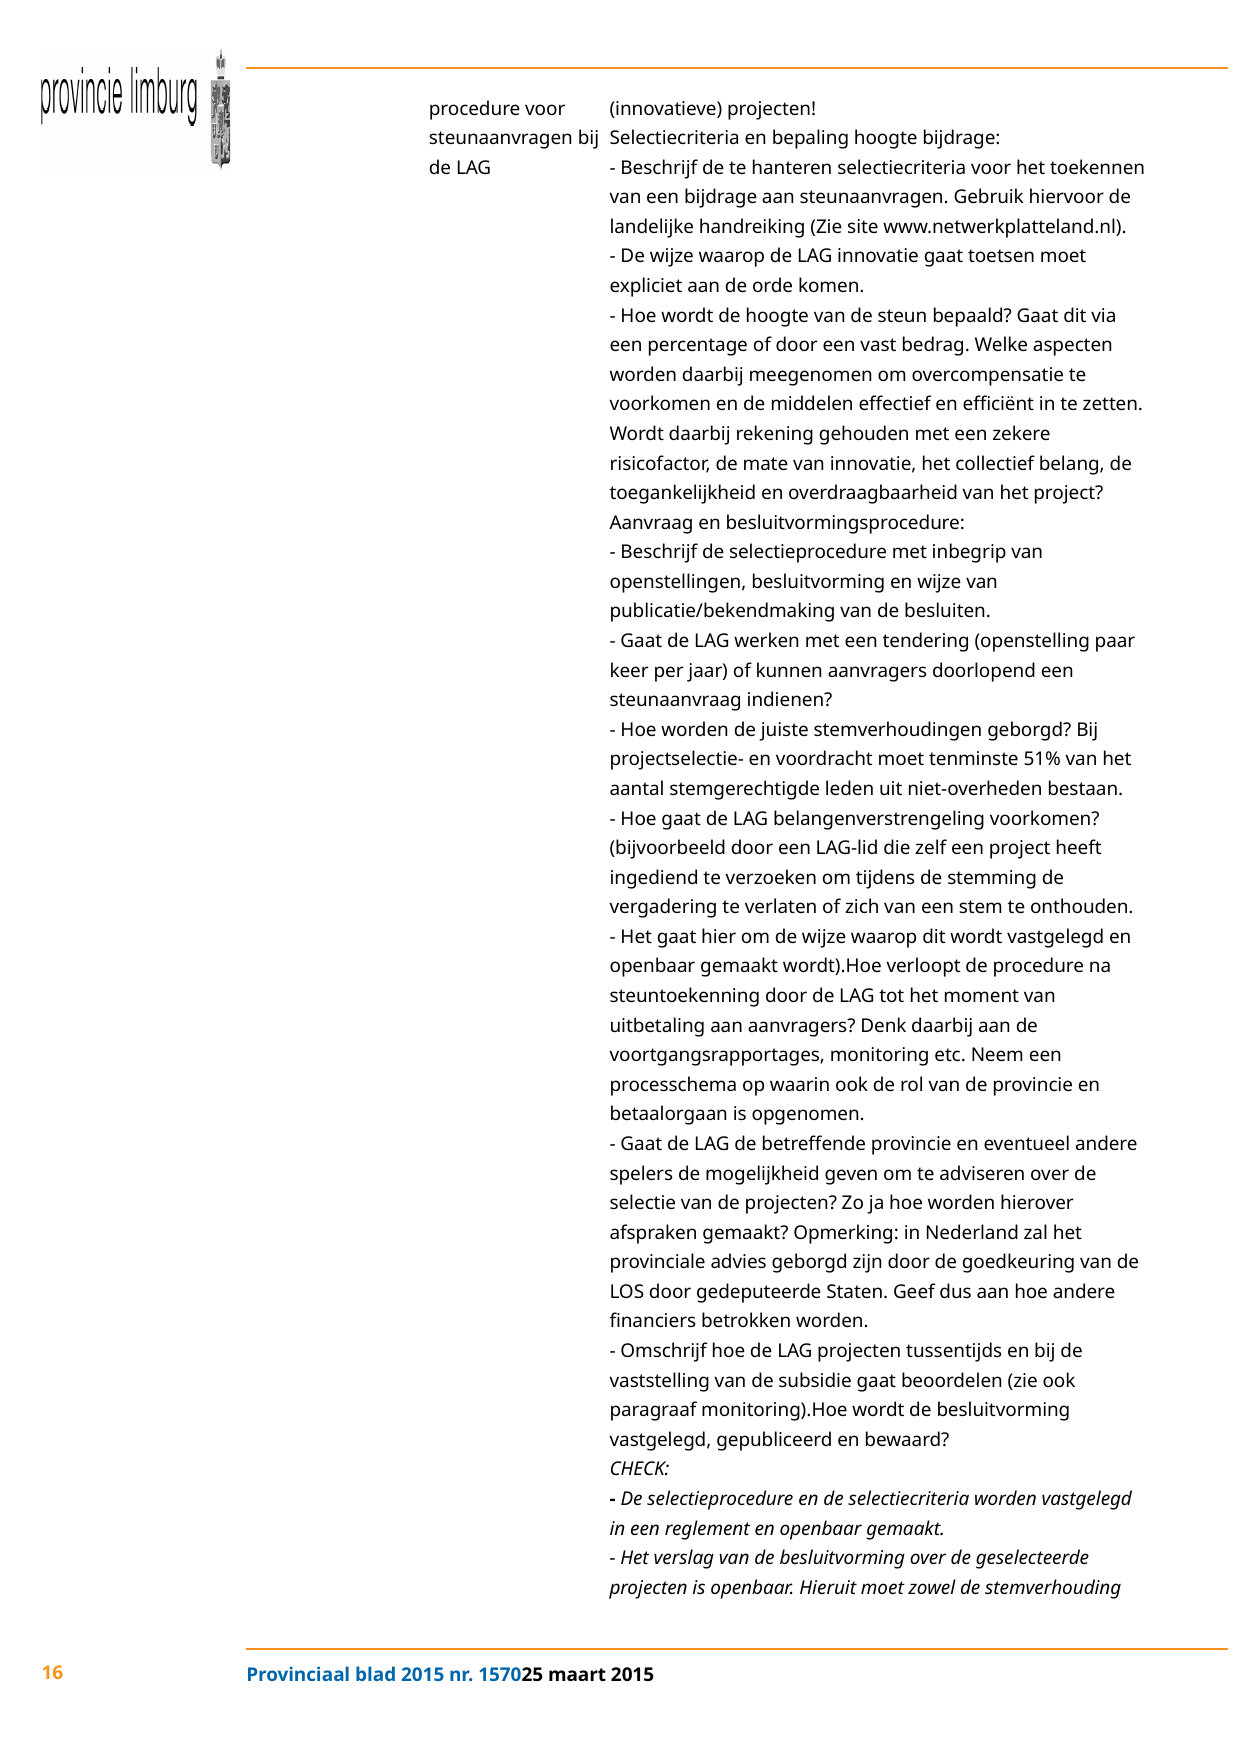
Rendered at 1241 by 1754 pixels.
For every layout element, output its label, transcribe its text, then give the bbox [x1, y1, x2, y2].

picture [41, 47, 231, 172]
table_cell -procedure voor steunaanvragen bij de LAG [429, 95, 609, 1600]
table_cell [248, 95, 429, 1600]
table_cell (innovatieve) projecten! Selectiecriteria en bepaling hoogte bijdrage: - Beschrijf de te hanteren selectiecriteria voor het toekennen van een bijdrage aan steunaanvragen. Gebruik hiervoor de landelijke handreiking (Zie site www.netwerkplatteland.nl). - De wijze waarop de LAG innovatie gaat toetsen moet expliciet aan de orde komen. - Hoe wordt de hoogte van de steun bepaald? Gaat dit via een percentage of door een vast bedrag. Welke aspecten worden daarbij meegenomen om overcompensatie te voorkomen en de middelen effectief en efficiënt in te zetten. Wordt daarbij rekening gehouden met een zekere risicofactor, de mate van innovatie, het collectief belang, de toegankelijkheid en overdraagbaarheid van het project? Aanvraag en besluitvormingsprocedure: - Beschrijf de selectieprocedure met inbegrip van openstellingen, besluitvorming en wijze van publicatie/bekendmaking van de besluiten. - Gaat de LAG werken met een tendering (openstelling paar keer per jaar) of kunnen aanvragers doorlopend een steunaanvraag indienen? - Hoe worden de juiste stemverhoudingen geborgd? Bij projectselectie- en voordracht moet tenminste 51% van het aantal stemgerechtigde leden uit niet-overheden bestaan. - Hoe gaat de LAG belangenverstrengeling voorkomen? (bijvoorbeeld door een LAG-lid die zelf een project heeft ingediend te verzoeken om tijdens de stemming de vergadering te verlaten of zich van een stem te onthouden. - Het gaat hier om de wijze waarop dit wordt vastgelegd en openbaar gemaakt wordt).Hoe verloopt de procedure na steuntoekenning door de LAG tot het moment van uitbetaling aan aanvragers? Denk daarbij aan de voortgangsrapportages, monitoring etc. Neem een processchema op waarin ook de rol van de provincie en betaalorgaan is opgenomen. - Gaat de LAG de betreffende provincie en eventueel andere spelers de mogelijkheid geven om te adviseren over de selectie van de projecten? Zo ja hoe worden hierover afspraken gemaakt? Opmerking: in Nederland zal het provinciale advies geborgd zijn door de goedkeuring van de LOS door gedeputeerde Staten. Geef dus aan hoe andere financiers betrokken worden. - Omschrijf hoe de LAG projecten tussentijds en bij de vaststelling van de subsidie gaat beoordelen (zie ook paragraaf monitoring).Hoe wordt de besluitvorming vastgelegd, gepubliceerd en bewaard? CHECK: - De selectieprocedure en de selectiecriteria worden vastgelegd in een reglement en openbaar gemaakt. - Het verslag van de besluitvorming over de geselecteerde projecten is openbaar. Hieruit moet zowel de stemverhouding [609, 95, 1152, 1600]
